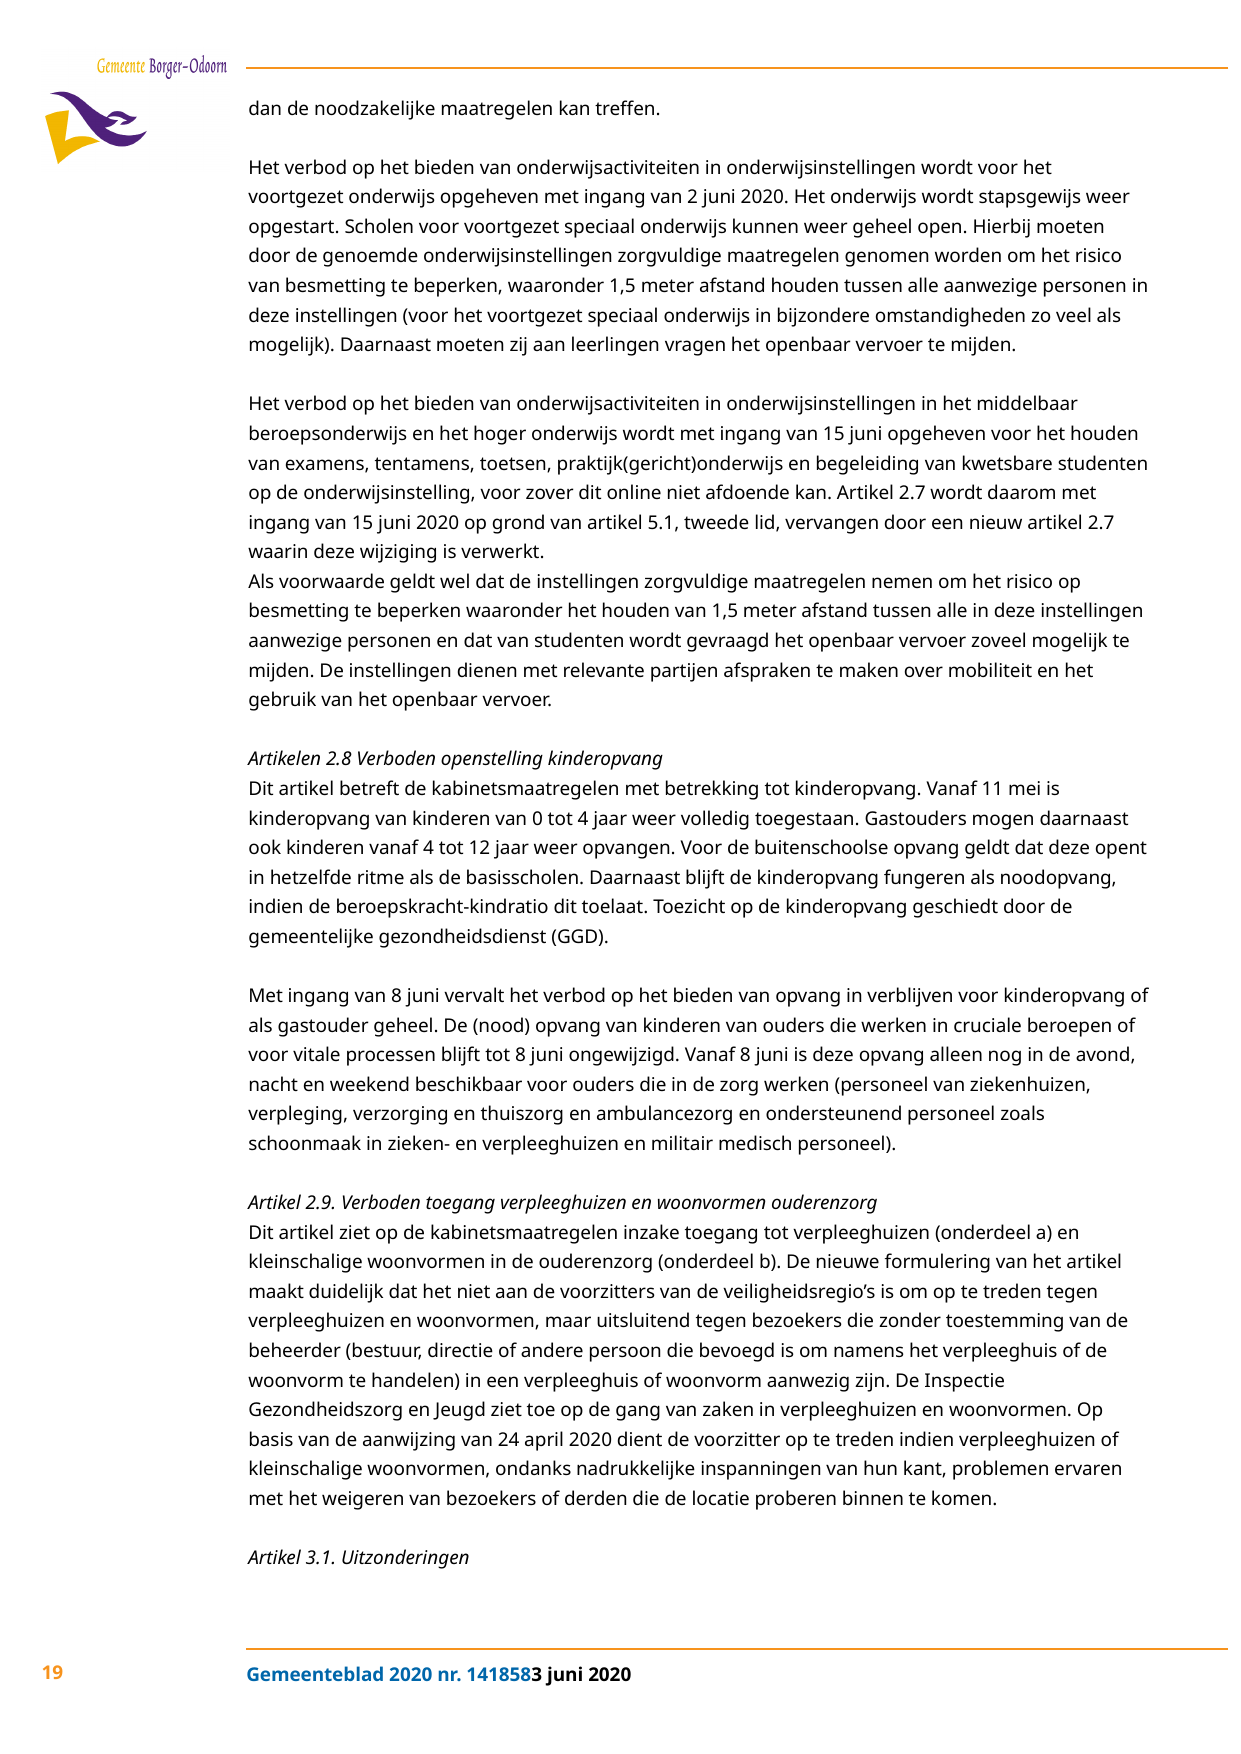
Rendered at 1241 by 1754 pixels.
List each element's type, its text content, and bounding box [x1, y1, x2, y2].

text dan de noodzakelijke maatregelen kan treffen. [248, 95, 1152, 121]
text Als voorwaarde geldt wel dat de instellingen zorgvuldige maatregelen nemen om het risico op besmetting te beperken waaronder het houden van 1,5 meter afstand tussen alle in deze instellingen aanwezige personen en dat van studenten wordt gevraagd het openbaar vervoer zoveel mogelijk te mijden. De instellingen dienen met relevante partijen afspraken te maken over mobiliteit en het gebruik van het openbaar vervoer. [248, 568, 1152, 712]
text Artikel 2.9. Verboden toegang verpleeghuizen en woonvormen ouderenzorg [248, 1189, 1152, 1215]
picture [41, 47, 231, 172]
text Artikelen 2.8 Verboden openstelling kinderopvang [248, 746, 1152, 771]
text Het verbod op het bieden van onderwijsactiviteiten in onderwijsinstellingen wordt voor het voortgezet onderwijs opgeheven met ingang van 2 juni 2020. Het onderwijs wordt stapsgewijs weer opgestart. Scholen voor voortgezet speciaal onderwijs kunnen weer geheel open. Hierbij moeten door de genoemde onderwijsinstellingen zorgvuldige maatregelen genomen worden om het risico van besmetting te beperken, waaronder 1,5 meter afstand houden tussen alle aanwezige personen in deze instellingen (voor het voortgezet speciaal onderwijs in bijzondere omstandigheden zo veel als mogelijk). Daarnaast moeten zij aan leerlingen vragen het openbaar vervoer te mijden. [248, 154, 1152, 357]
text Artikel 3.1. Uitzonderingen [248, 1544, 1152, 1570]
text Met ingang van 8 juni vervalt het verbod op het bieden van opvang in verblijven voor kinderopvang of als gastouder geheel. De (nood) opvang van kinderen van ouders die werken in cruciale beroepen of voor vitale processen blijft tot 8 juni ongewijzigd. Vanaf 8 juni is deze opvang alleen nog in de avond, nacht en weekend beschikbaar voor ouders die in de zorg werken (personeel van ziekenhuizen, verpleging, verzorging en thuiszorg en ambulancezorg en ondersteunend personeel zoals schoonmaak in zieken- en verpleeghuizen en militair medisch personeel). [248, 982, 1152, 1156]
text Het verbod op het bieden van onderwijsactiviteiten in onderwijsinstellingen in het middelbaar beroepsonderwijs en het hoger onderwijs wordt met ingang van 15 juni opgeheven voor het houden van examens, tentamens, toetsen, praktijk(gericht)onderwijs en begeleiding van kwetsbare studenten op de onderwijsinstelling, voor zover dit online niet afdoende kan. Artikel 2.7 wordt daarom met ingang van 15 juni 2020 op grond van artikel 5.1, tweede lid, vervangen door een nieuw artikel 2.7 waarin deze wijziging is verwerkt. [248, 391, 1152, 564]
text Dit artikel ziet op de kabinetsmaatregelen inzake toegang tot verpleeghuizen (onderdeel a) en kleinschalige woonvormen in de ouderenzorg (onderdeel b). De nieuwe formulering van het artikel maakt duidelijk dat het niet aan de voorzitters van de veiligheidsregio’s is om op te treden tegen verpleeghuizen en woonvormen, maar uitsluitend tegen bezoekers die zonder toestemming van de beheerder (bestuur, directie of andere persoon die bevoegd is om namens het verpleeghuis of de woonvorm te handelen) in een verpleeghuis of woonvorm aanwezig zijn. De Inspectie Gezondheidszorg en Jeugd ziet toe op de gang van zaken in verpleeghuizen en woonvormen. Op basis van de aanwijzing van 24 april 2020 dient de voorzitter op te treden indien verpleeghuizen of kleinschalige woonvormen, ondanks nadrukkelijke inspanningen van hun kant, problemen ervaren met het weigeren van bezoekers of derden die de locatie proberen binnen te komen. [248, 1219, 1152, 1511]
text Dit artikel betreft de kabinetsmaatregelen met betrekking tot kinderopvang. Vanaf 11 mei is kinderopvang van kinderen van 0 tot 4 jaar weer volledig toegestaan. Gastouders mogen daarnaast ook kinderen vanaf 4 tot 12 jaar weer opvangen. Voor de buitenschoolse opvang geldt dat deze opent in hetzelfde ritme als de basisscholen. Daarnaast blijft de kinderopvang fungeren als noodopvang, indien de beroepskracht-kindratio dit toelaat. Toezicht op de kinderopvang geschiedt door de gemeentelijke gezondheidsdienst (GGD). [248, 775, 1152, 949]
